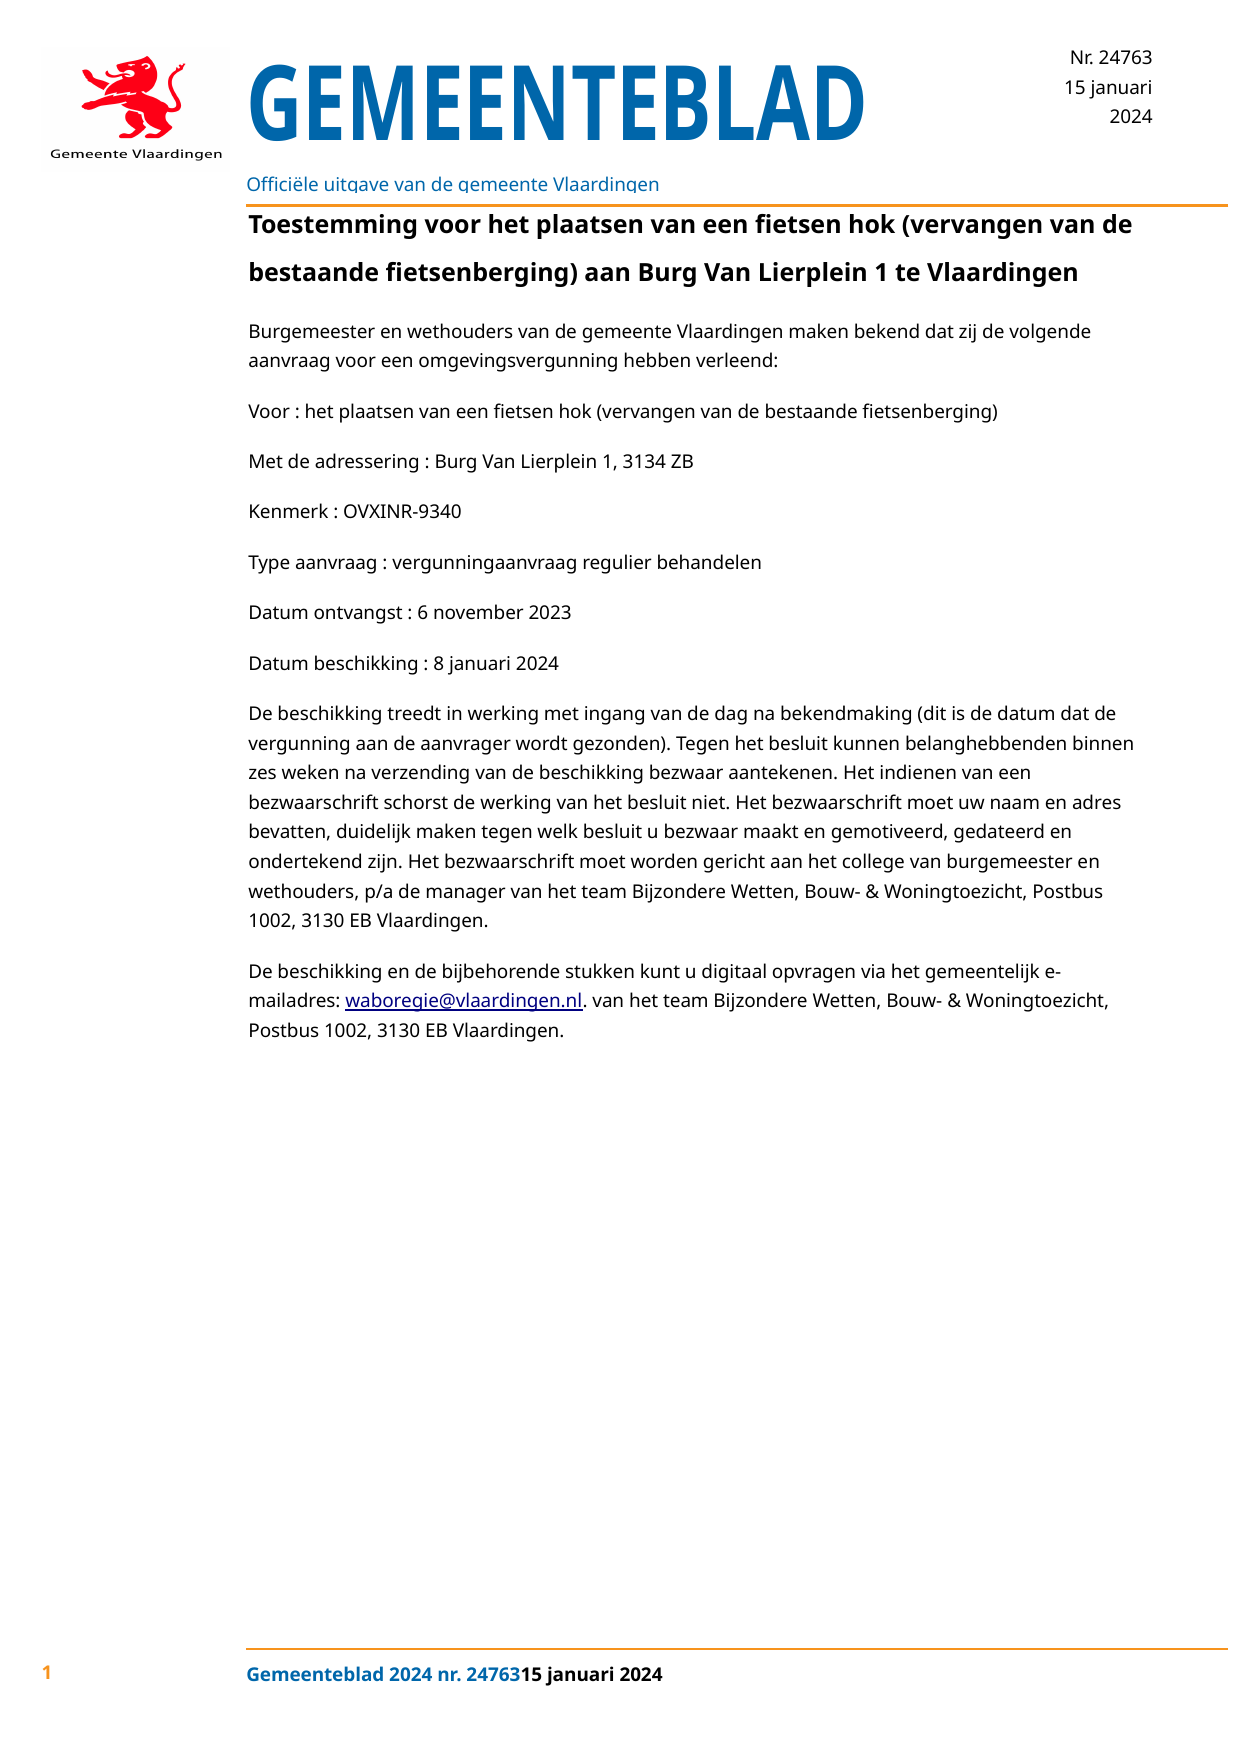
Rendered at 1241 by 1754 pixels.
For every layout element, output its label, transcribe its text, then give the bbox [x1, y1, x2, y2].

text Toestemming voor het plaatsen van een fietsen hok (vervangen van de bestaande fietsenberging) aan Burg Van Lierplein 1 te Vlaardingen [248, 207, 1152, 288]
picture [41, 47, 231, 172]
text De beschikking en de bijbehorende stukken kunt u digitaal opvragen via het gemeentelijk e-mailadres: waboregie@vlaardingen.nl. van het team Bijzondere Wetten, Bouw- & Woningtoezicht, Postbus 1002, 3130 EB Vlaardingen. [248, 958, 1152, 1043]
text Kenmerk : OVXINR-9340 [248, 499, 1152, 524]
text Datum ontvangst : 6 november 2023 [248, 599, 1152, 625]
text Voor : het plaatsen van een fietsen hok (vervangen van de bestaande fietsenberging) [248, 398, 1152, 424]
text Burgemeester en wethouders van de gemeente Vlaardingen maken bekend dat zij de volgende aanvraag voor een omgevingsvergunning hebben verleend: [248, 318, 1152, 373]
text Met de adressering : Burg Van Lierplein 1, 3134 ZB [248, 448, 1152, 474]
text De beschikking treedt in werking met ingang van de dag na bekendmaking (dit is de datum dat de vergunning aan de aanvrager wordt gezonden). Tegen het besluit kunnen belanghebbenden binnen zes weken na verzending van de beschikking bezwaar aantekenen. Het indienen van een bezwaarschrift schorst de werking van het besluit niet. Het bezwaarschrift moet uw naam en adres bevatten, duidelijk maken tegen welk besluit u bezwaar maakt en gemotiveerd, gedateerd en ondertekend zijn. Het bezwaarschrift moet worden gericht aan het college van burgemeester en wethouders, p/a de manager van het team Bijzondere Wetten, Bouw- & Woningtoezicht, Postbus 1002, 3130 EB Vlaardingen. [248, 700, 1152, 933]
text Datum beschikking : 8 januari 2024 [248, 650, 1152, 676]
text Type aanvraag : vergunningaanvraag regulier behandelen [248, 549, 1152, 575]
